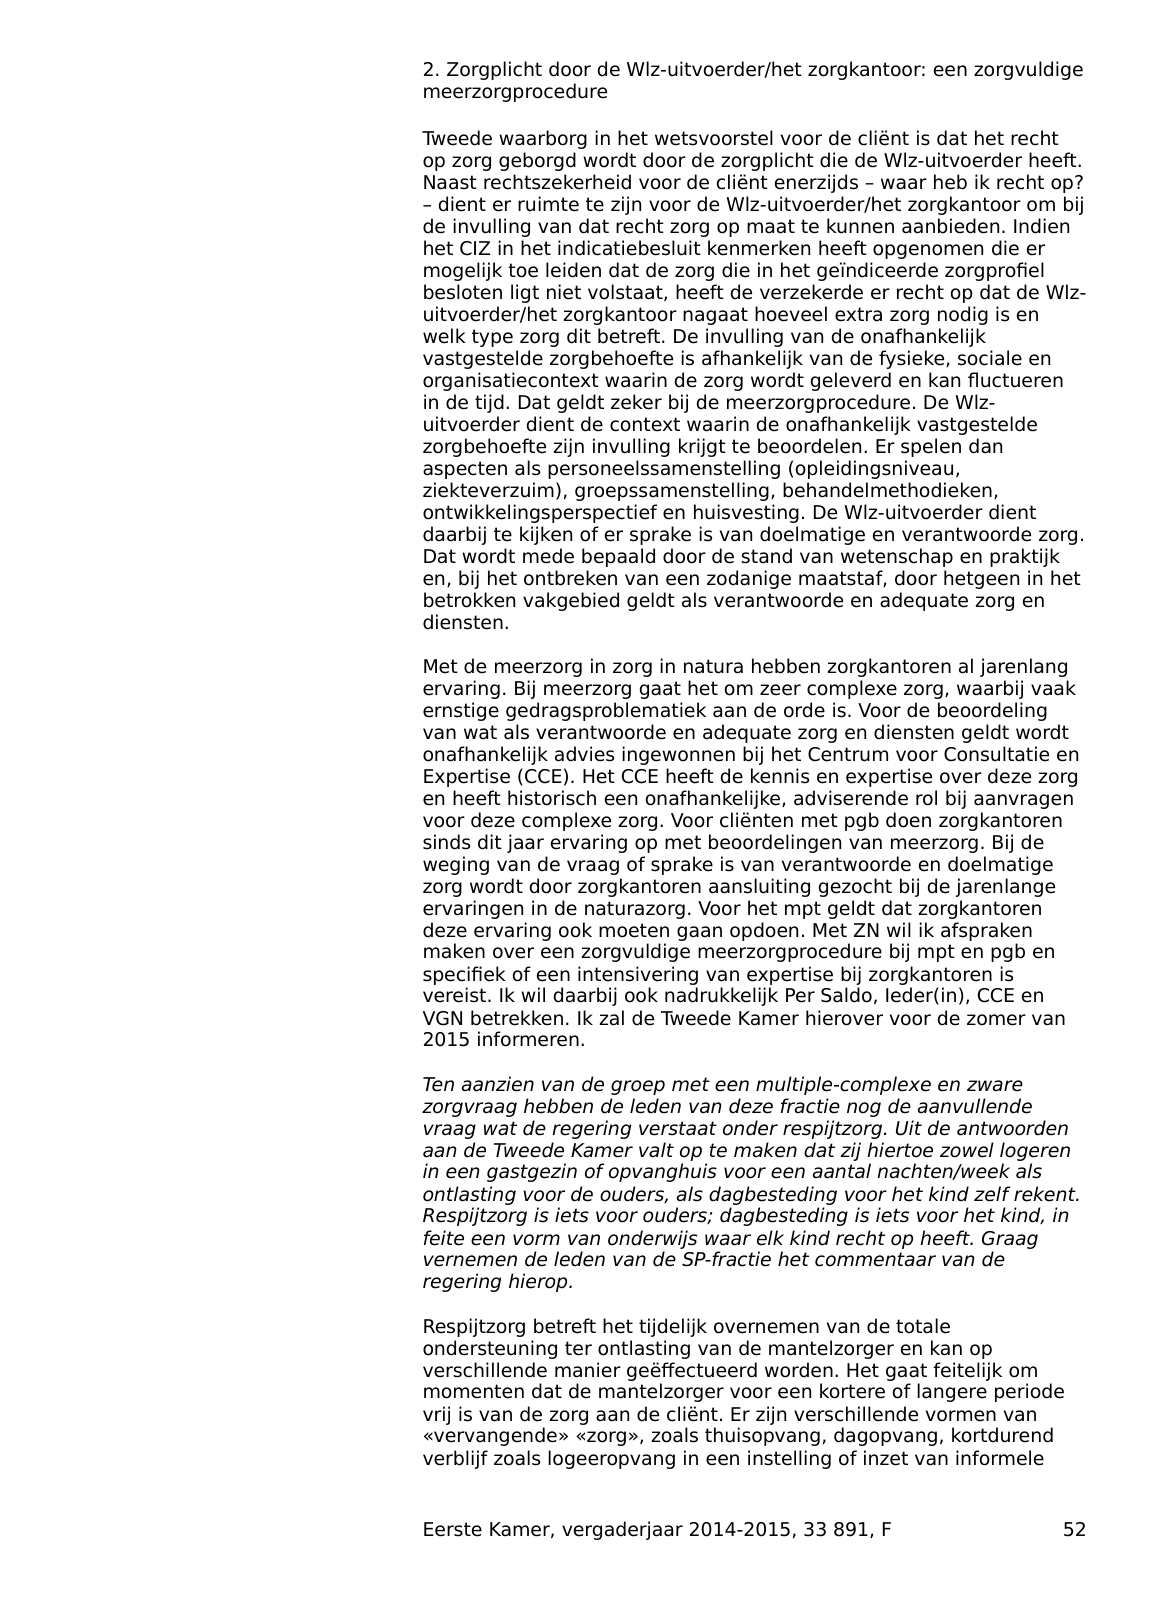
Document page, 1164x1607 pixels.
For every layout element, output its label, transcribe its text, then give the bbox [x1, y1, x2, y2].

subtitle 2. Zorgplicht door de Wlz-uitvoerder/het zorgkantoor: een zorgvuldige meerzorgprocedure [422, 59, 1087, 103]
text Ten aanzien van de groep met een multiple-complexe en zware zorgvraag hebben de leden van deze fractie nog de aanvullende vraag wat de regering verstaat onder respijtzorg. Uit de antwoorden aan de Tweede Kamer valt op te maken dat zij hiertoe zowel logeren in een gastgezin of opvanghuis voor een aantal nachten/week als ontlasting voor de ouders, als dagbesteding voor het kind zelf rekent. Respijtzorg is iets voor ouders; dagbesteding is iets voor het kind, in feite een vorm van onderwijs waar elk kind recht op heeft. Graag vernemen de leden van de SP-fractie het commentaar van de regering hierop. [422, 1073, 1087, 1293]
text Tweede waarborg in het wetsvoorstel voor de cliënt is dat het recht op zorg geborgd wordt door de zorgplicht die de Wlz-uitvoerder heeft. Naast rechtszekerheid voor de cliënt enerzijds – waar heb ik recht op? – dient er ruimte te zijn voor de Wlz-uitvoerder/het zorgkantoor om bij de invulling van dat recht zorg op maat te kunnen aanbieden. Indien het CIZ in het indicatiebesluit kenmerken heeft opgenomen die er mogelijk toe leiden dat de zorg die in het geïndiceerde zorgprofiel besloten ligt niet volstaat, heeft de verzekerde er recht op dat de Wlz-uitvoerder/het zorgkantoor nagaat hoeveel extra zorg nodig is en welk type zorg dit betreft. De invulling van de onafhankelijk vastgestelde zorgbehoefte is afhankelijk van de fysieke, sociale en organisatiecontext waarin de zorg wordt geleverd en kan fluctueren in de tijd. Dat geldt zeker bij de meerzorgprocedure. De Wlz-uitvoerder dient de context waarin de onafhankelijk vastgestelde zorgbehoefte zijn invulling krijgt te beoordelen. Er spelen dan aspecten als personeelssamenstelling (opleidingsniveau, ziekteverzuim), groepssamenstelling, behandelmethodieken, ontwikkelingsperspectief en huisvesting. De Wlz-uitvoerder dient daarbij te kijken of er sprake is van doelmatige en verantwoorde zorg. Dat wordt mede bepaald door de stand van wetenschap en praktijk en, bij het ontbreken van een zodanige maatstaf, door hetgeen in het betrokken vakgebied geldt als verantwoorde en adequate zorg en diensten. [422, 128, 1087, 633]
text Met de meerzorg in zorg in natura hebben zorgkantoren al jarenlang ervaring. Bij meerzorg gaat het om zeer complexe zorg, waarbij vaak ernstige gedragsproblematiek aan de orde is. Voor de beoordeling van wat als verantwoorde en adequate zorg en diensten geldt wordt onafhankelijk advies ingewonnen bij het Centrum voor Consultatie en Expertise (CCE). Het CCE heeft de kennis en expertise over deze zorg en heeft historisch een onafhankelijke, adviserende rol bij aanvragen voor deze complexe zorg. Voor cliënten met pgb doen zorgkantoren sinds dit jaar ervaring op met beoordelingen van meerzorg. Bij de weging van de vraag of sprake is van verantwoorde en doelmatige zorg wordt door zorgkantoren aansluiting gezocht bij de jarenlange ervaringen in de naturazorg. Voor het mpt geldt dat zorgkantoren deze ervaring ook moeten gaan opdoen. Met ZN wil ik afspraken maken over een zorgvuldige meerzorgprocedure bij mpt en pgb en specifiek of een intensivering van expertise bij zorgkantoren is vereist. Ik wil daarbij ook nadrukkelijk Per Saldo, Ieder(in), CCE en VGN betrekken. Ik zal de Tweede Kamer hierover voor de zomer van 2015 informeren. [422, 656, 1087, 1051]
text Respijtzorg betreft het tijdelijk overnemen van de totale ondersteuning ter ontlasting van de mantelzorger en kan op verschillende manier geëffectueerd worden. Het gaat feitelijk om momenten dat de mantelzorger voor een kortere of langere periode vrij is van de zorg aan de cliënt. Er zijn verschillende vormen van «vervangende» «zorg», zoals thuisopvang, dagopvang, kortdurend verblijf zoals logeeropvang in een instelling of inzet van informele [422, 1316, 1087, 1469]
